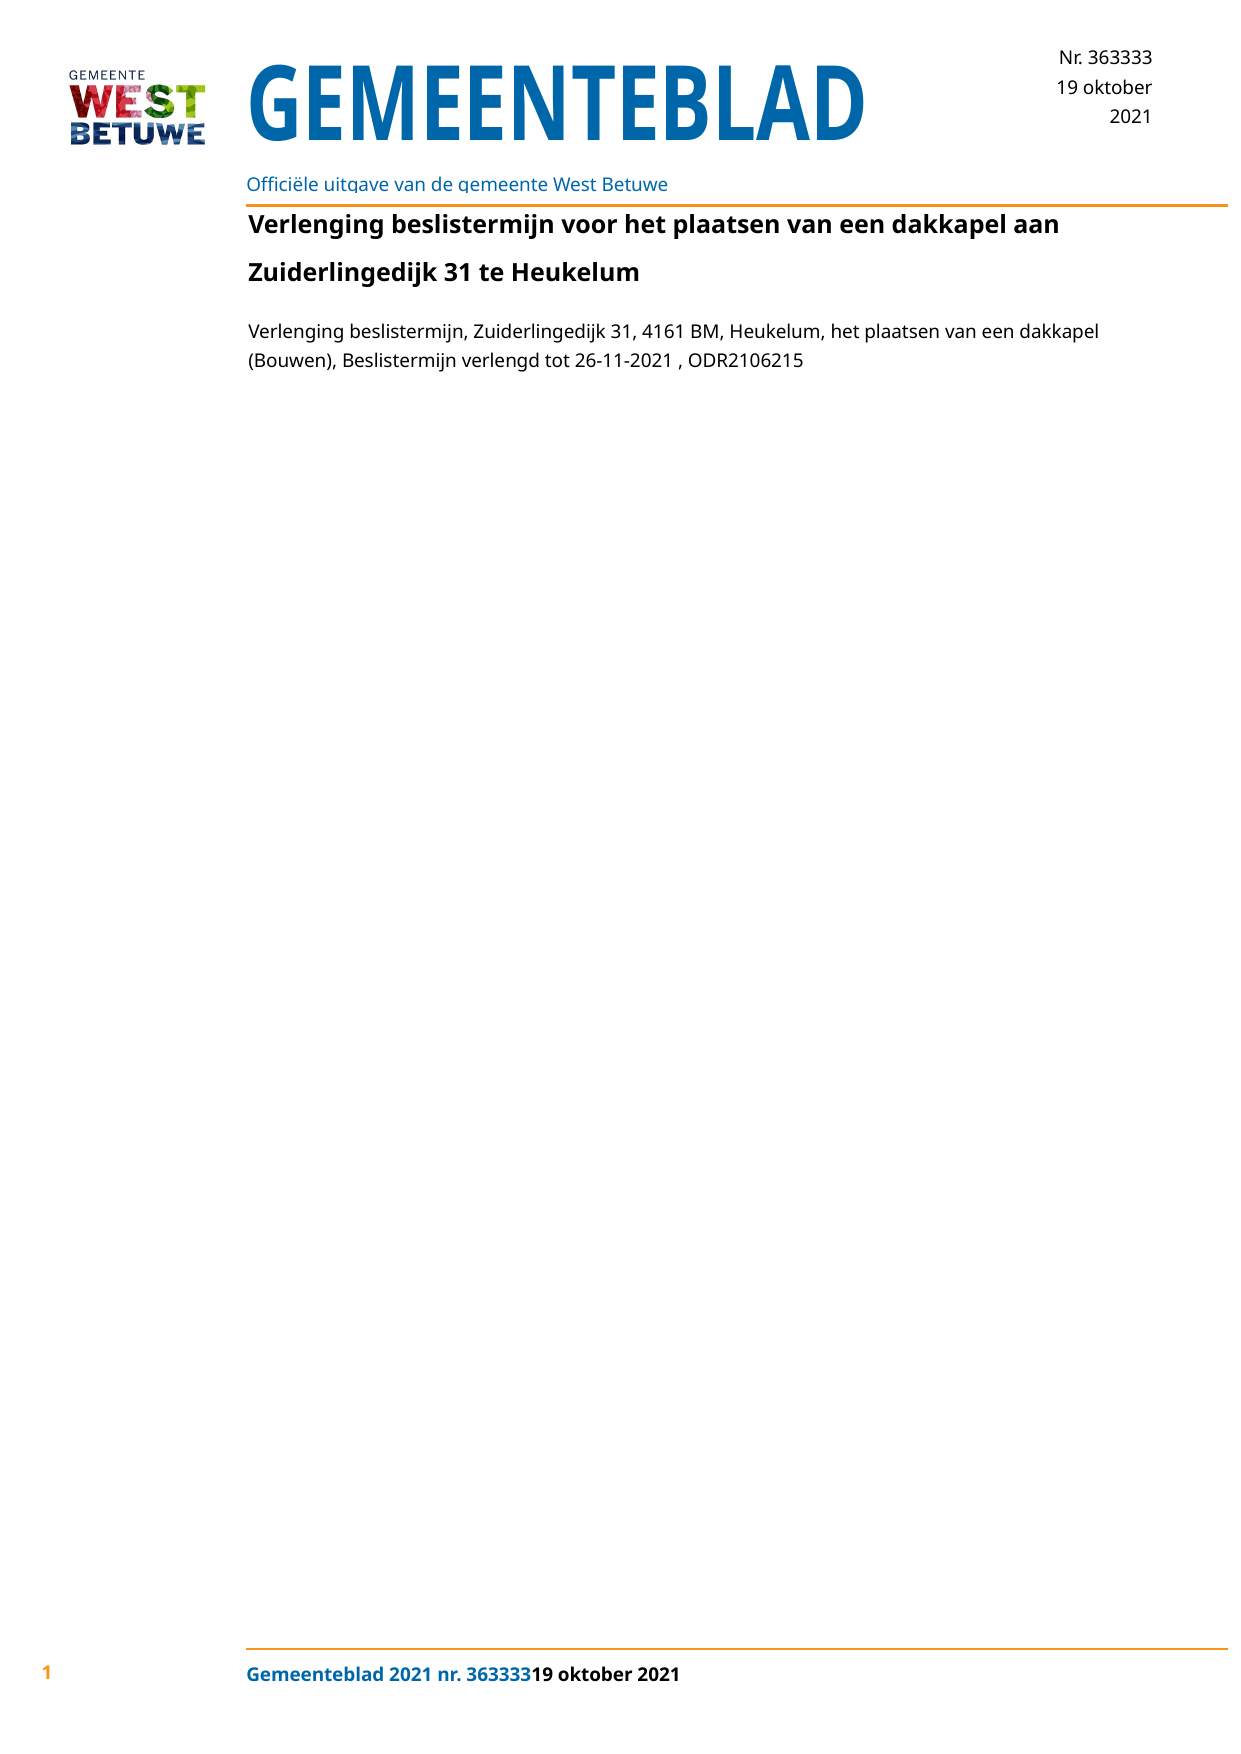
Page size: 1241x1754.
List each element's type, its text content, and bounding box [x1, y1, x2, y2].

text Verlenging beslistermijn, Zuiderlingedijk 31, 4161 BM, Heukelum, het plaatsen van een dakkapel (Bouwen), Beslistermijn verlengd tot 26-11-2021 , ODR2106215 [248, 318, 1152, 373]
text Verlenging beslistermijn voor het plaatsen van een dakkapel aan Zuiderlingedijk 31 te Heukelum [248, 207, 1152, 288]
picture [41, 47, 231, 172]
